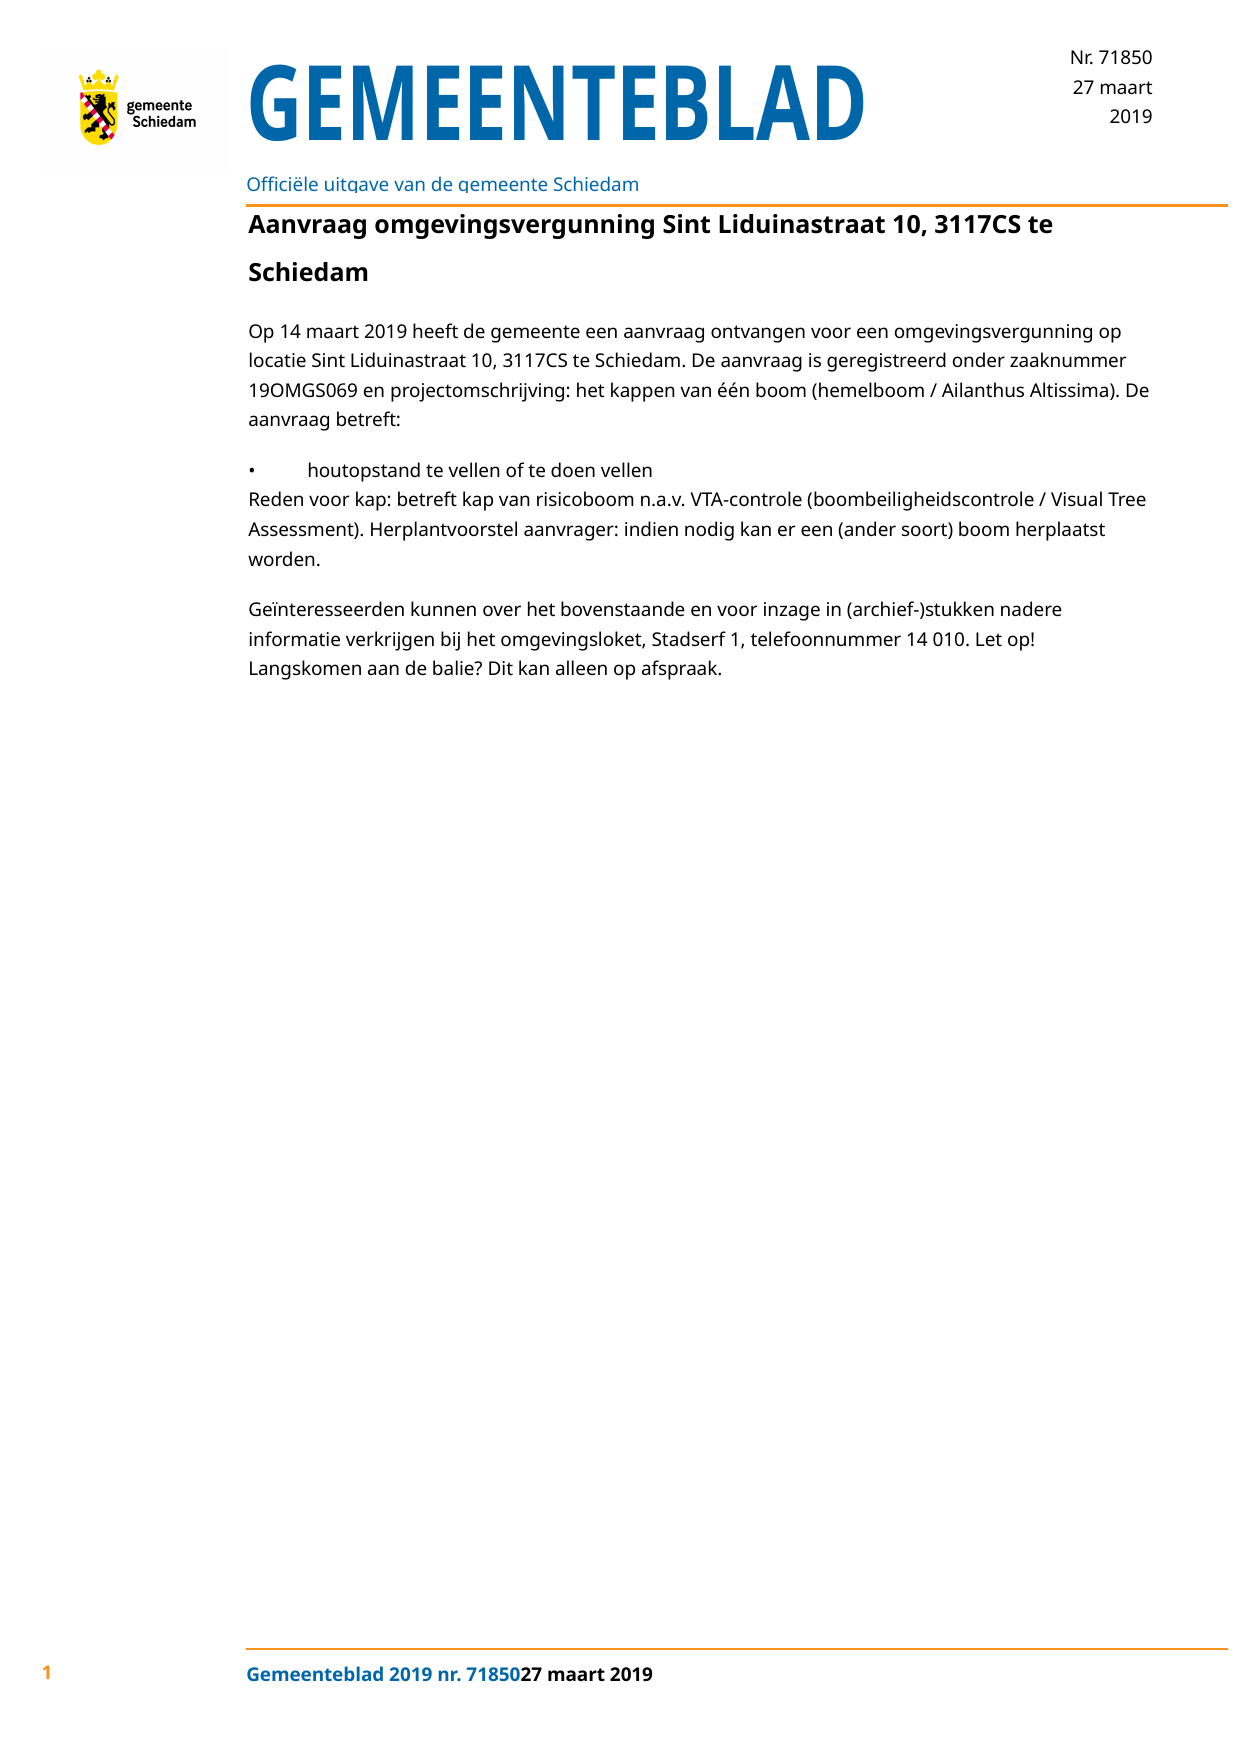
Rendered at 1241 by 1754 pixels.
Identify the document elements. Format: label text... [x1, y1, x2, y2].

text Reden voor kap: betreft kap van risicoboom n.a.v. VTA-controle (boombeiligheidscontrole / Visual Tree Assessment). Herplantvoorstel aanvrager: indien nodig kan er een (ander soort) boom herplaatst worden. [248, 487, 1152, 572]
text Op 14 maart 2019 heeft de gemeente een aanvraag ontvangen voor een omgevingsvergunning op locatie Sint Liduinastraat 10, 3117CS te Schiedam. De aanvraag is geregistreerd onder zaaknummer 19OMGS069 en projectomschrijving: het kappen van één boom (hemelboom / Ailanthus Altissima). De aanvraag betreft: [248, 318, 1152, 432]
picture [41, 47, 231, 172]
text Aanvraag omgevingsvergunning Sint Liduinastraat 10, 3117CS te Schiedam [248, 207, 1152, 288]
text Geïnteresseerden kunnen over het bovenstaande en voor inzage in (archief-)stukken nadere informatie verkrijgen bij het omgevingsloket, Stadserf 1, telefoonnummer 14 010. Let op! Langskomen aan de balie? Dit kan alleen op afspraak. [248, 596, 1152, 681]
list houtopstand te vellen of te doen vellen [248, 457, 1152, 483]
